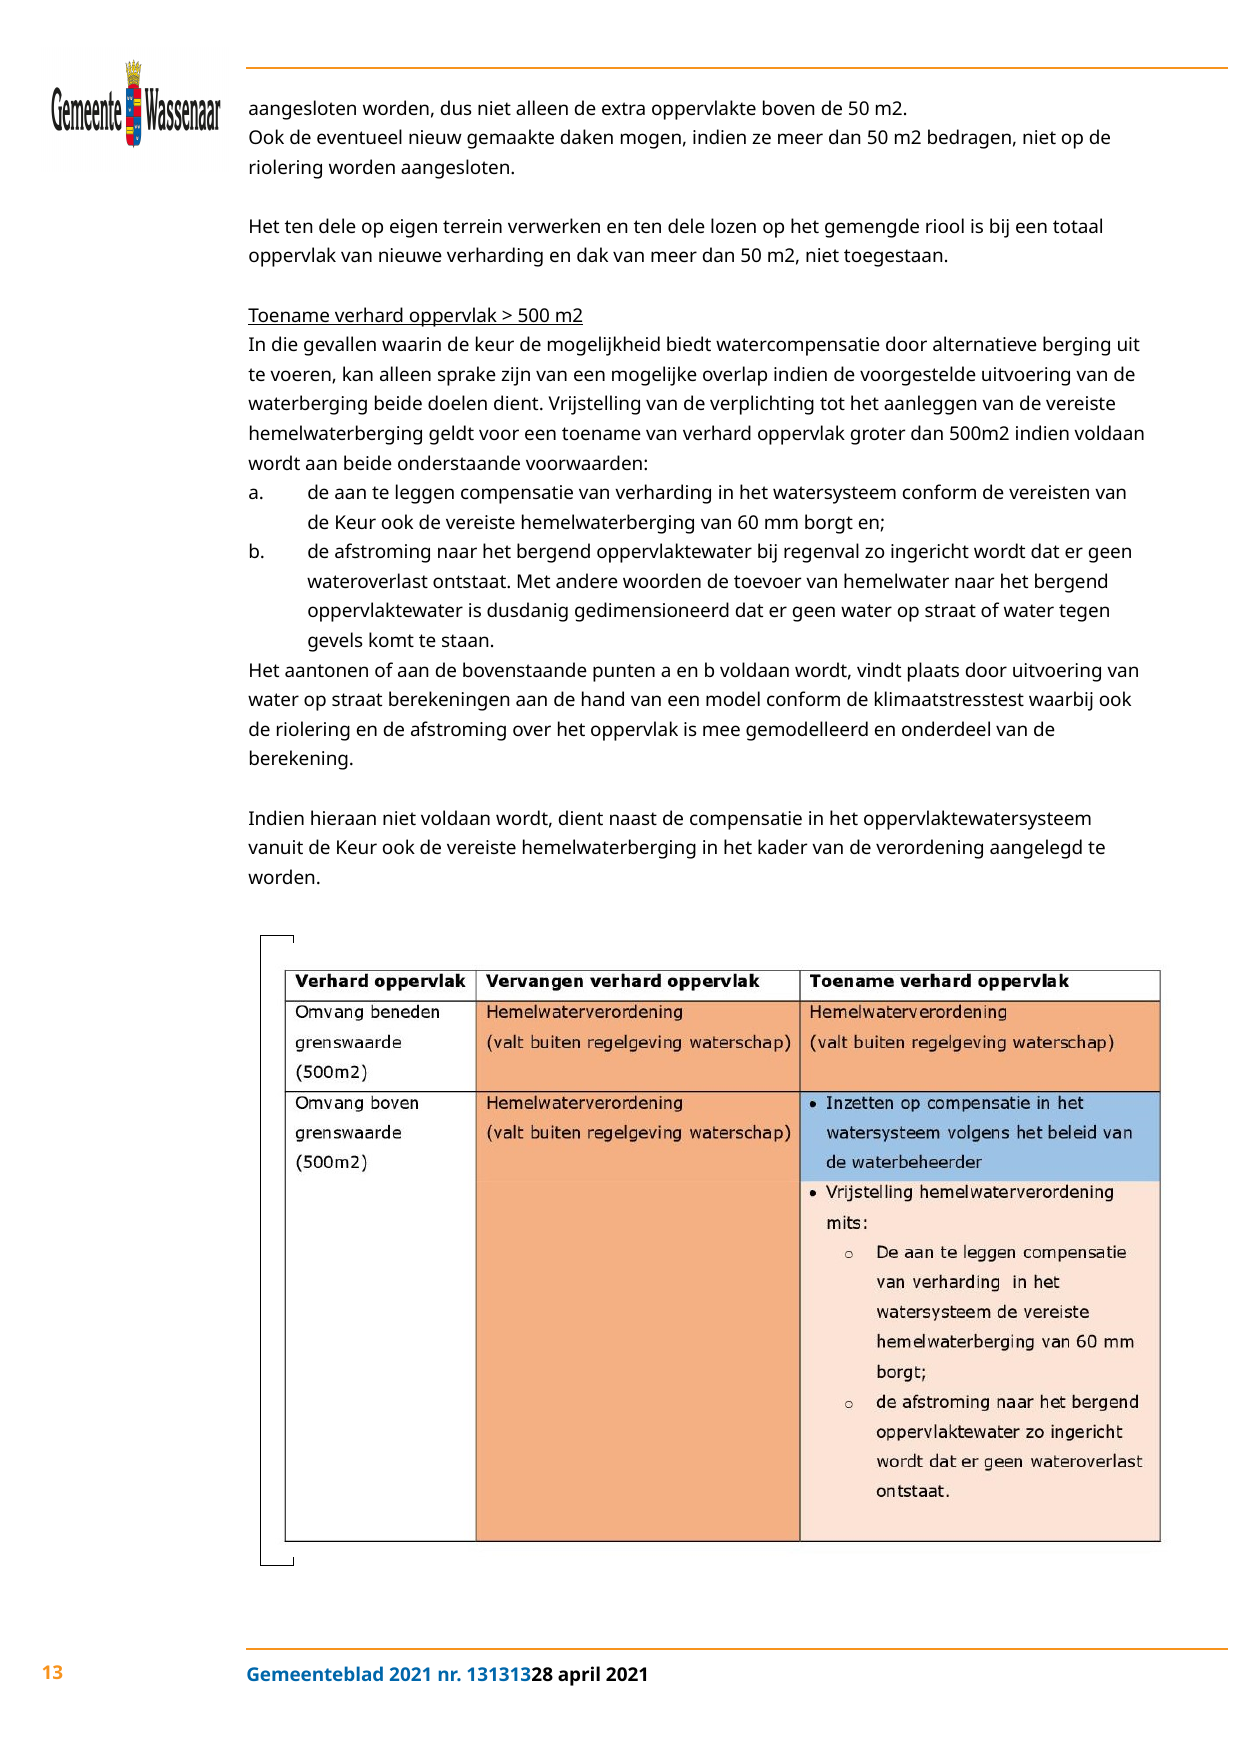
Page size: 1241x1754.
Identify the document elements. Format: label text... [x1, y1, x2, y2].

text Ook de eventueel nieuw gemaakte daken mogen, indien ze meer dan 50 m2 bedragen, niet op de riolering worden aangesloten. [248, 124, 1152, 180]
picture [268, 943, 1173, 1557]
picture [41, 47, 231, 172]
text Het ten dele op eigen terrein verwerken en ten dele lozen op het gemengde riool is bij een totaal oppervlak van nieuwe verharding en dak van meer dan 50 m2, niet toegestaan. [248, 213, 1152, 268]
text Het aantonen of aan de bovenstaande punten a en b voldaan wordt, vindt plaats door uitvoering van water op straat berekeningen aan de hand van een model conform de klimaatstresstest waarbij ook de riolering en de afstroming over het oppervlak is mee gemodelleerd en onderdeel van de berekening. [248, 657, 1152, 771]
list de aan te leggen compensatie van verharding in het watersysteem conform de vereisten van de Keur ook de vereiste hemelwaterberging van 60 mm borgt en; [248, 479, 1152, 535]
list de afstroming naar het bergend oppervlaktewater bij regenval zo ingericht wordt dat er geen wateroverlast ontstaat. Met andere woorden de toevoer van hemelwater naar het bergend oppervlaktewater is dusdanig gedimensioneerd dat er geen water op straat of water tegen gevels komt te staan. [248, 538, 1152, 653]
text Indien hieraan niet voldaan wordt, dient naast de compensatie in het oppervlaktewatersysteem vanuit de Keur ook de vereiste hemelwaterberging in het kader van de verordening aangelegd te worden. [248, 805, 1152, 890]
text Toename verhard oppervlak > 500 m2 [248, 302, 1152, 328]
text In die gevallen waarin de keur de mogelijkheid biedt watercompensatie door alternatieve berging uit te voeren, kan alleen sprake zijn van een mogelijke overlap indien de voorgestelde uitvoering van de waterberging beide doelen dient. Vrijstelling van de verplichting tot het aanleggen van de vereiste hemelwaterberging geldt voor een toename van verhard oppervlak groter dan 500m2 indien voldaan wordt aan beide onderstaande voorwaarden: [248, 331, 1152, 476]
text aangesloten worden, dus niet alleen de extra oppervlakte boven de 50 m2. [248, 95, 1152, 121]
